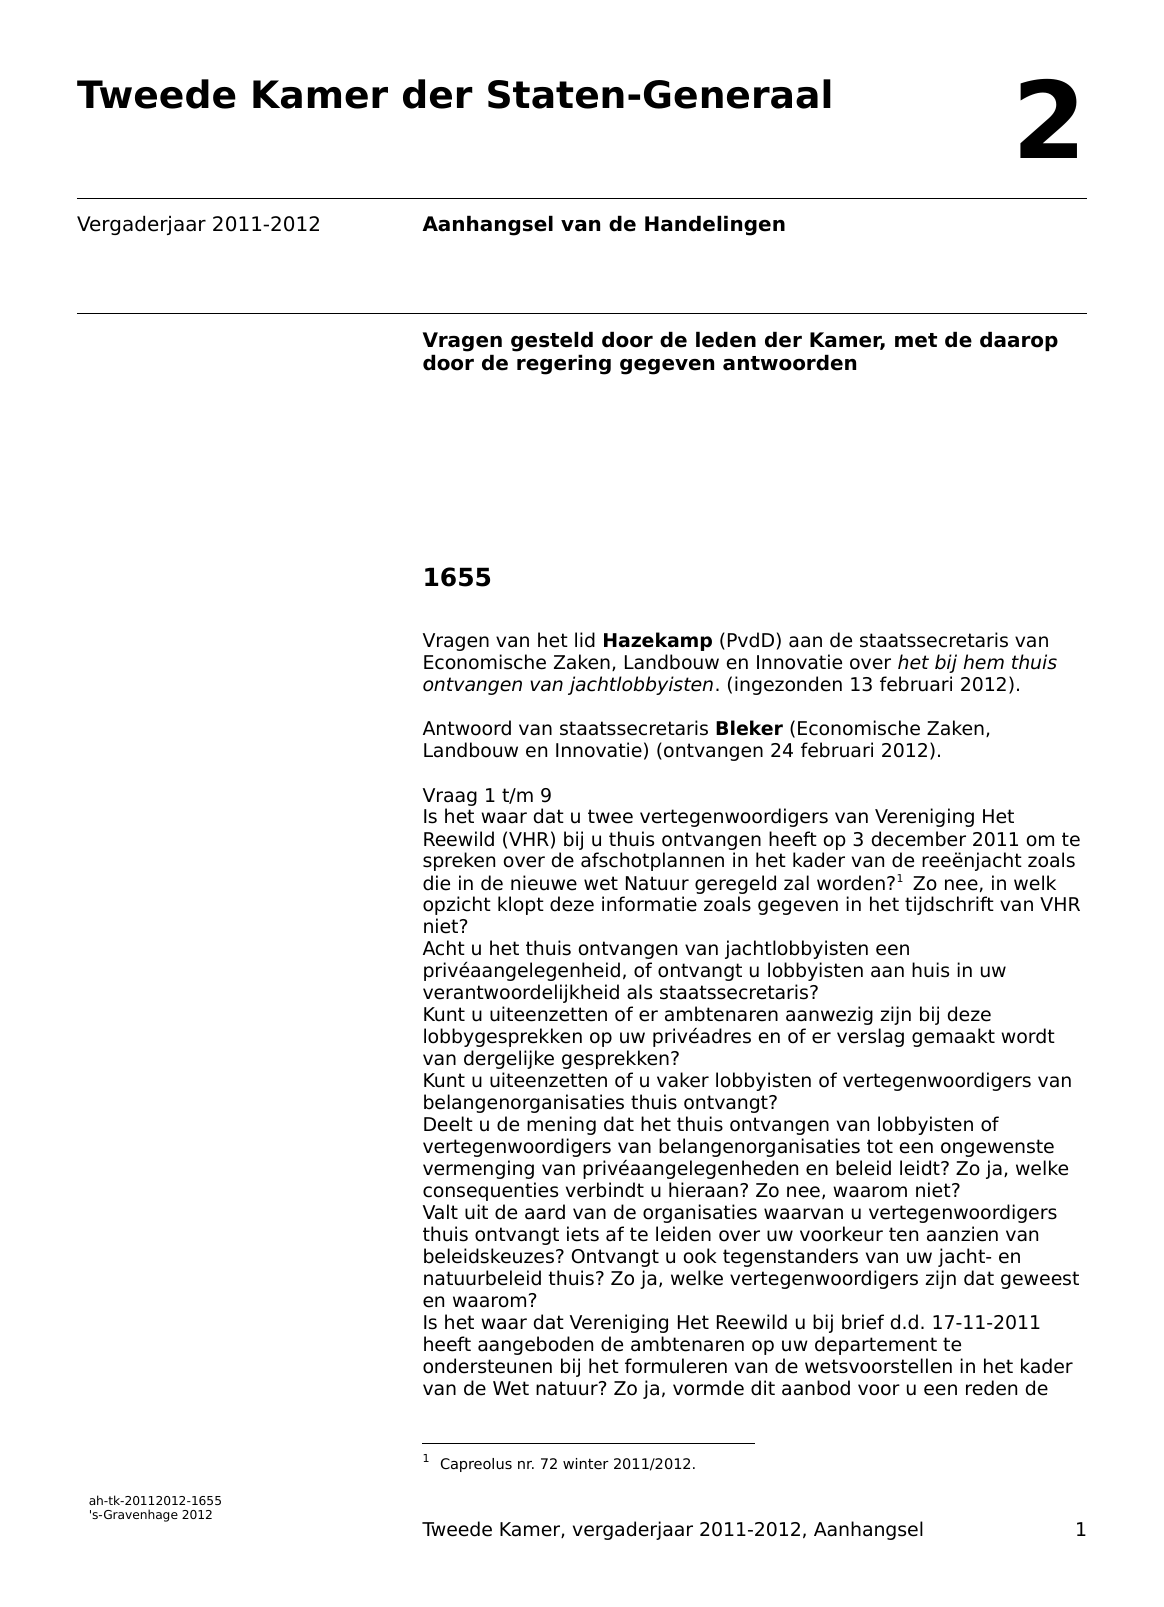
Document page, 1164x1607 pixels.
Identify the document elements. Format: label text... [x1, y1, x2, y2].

text ah-tk-20112012-1655 [88, 1494, 323, 1508]
text Kunt u uiteenzetten of er ambtenaren aanwezig zijn bij deze lobbygesprekken op uw privéadres en of er verslag gemaakt wordt van dergelijke gesprekken? [422, 1004, 1087, 1070]
table_cell Vragen gesteld door de leden der Kamer, met de daarop door de regering gegeven antwoorden [422, 314, 1087, 375]
text Vraag 1 t/m 9 [422, 784, 1087, 806]
text Capreolus nr. 72 winter 2011/2012. [422, 1452, 1087, 1474]
table_header Tweede Kamer der Staten-Generaal [77, 59, 886, 198]
table_cell Aanhangsel van de Handelingen [422, 199, 1087, 313]
text Is het waar dat Vereniging Het Reewild u bij brief d.d. 17-11-2011 heeft aangeboden de ambtenaren op uw departement te ondersteunen bij het formuleren van de wetsvoorstellen in het kader van de Wet natuur? Zo ja, vormde dit aanbod voor u een reden de [422, 1312, 1087, 1400]
text Acht u het thuis ontvangen van jachtlobbyisten een privéaangelegenheid, of ontvangt u lobbyisten aan huis in uw verantwoordelijkheid als staatssecretaris? [422, 938, 1087, 1004]
text Deelt u de mening dat het thuis ontvangen van lobbyisten of vertegenwoordigers van belangenorganisaties tot een ongewenste vermenging van privéaangelegenheden en beleid leidt? Zo ja, welke consequenties verbindt u hieraan? Zo nee, waarom niet? [422, 1114, 1087, 1202]
text Valt uit de aard van de organisaties waarvan u vertegenwoordigers thuis ontvangt iets af te leiden over uw voorkeur ten aanzien van beleidskeuzes? Ontvangt u ook tegenstanders van uw jacht- en natuurbeleid thuis? Zo ja, welke vertegenwoordigers zijn dat geweest en waarom? [422, 1202, 1087, 1312]
text Is het waar dat u twee vertegenwoordigers van Vereniging Het Reewild (VHR) bij u thuis ontvangen heeft op 3 december 2011 om te spreken over de afschotplannen in het kader van de reeënjacht zoals die in de nieuwe wet Natuur geregeld zal worden? Zo nee, in welk opzicht klopt deze informatie zoals gegeven in het tijdschrift van VHR niet? [422, 806, 1087, 938]
text Antwoord van staatssecretaris Bleker (Economische Zaken, Landbouw en Innovatie) (ontvangen 24 februari 2012). [422, 718, 1087, 762]
text 1655 [422, 563, 1087, 592]
text Vragen van het lid Hazekamp (PvdD) aan de staatssecretaris van Economische Zaken, Landbouw en Innovatie over het bij hem thuis ontvangen van jachtlobbyisten. (ingezonden 13 februari 2012). [422, 630, 1087, 696]
text 's-Gravenhage 2012 [88, 1508, 323, 1522]
table_cell Vergaderjaar 2011-2012 [77, 199, 422, 313]
text Kunt u uiteenzetten of u vaker lobbyisten of vertegenwoordigers van belangenorganisaties thuis ontvangt? [422, 1070, 1087, 1114]
table_cell [77, 314, 422, 375]
table_header 2 [886, 59, 1087, 198]
